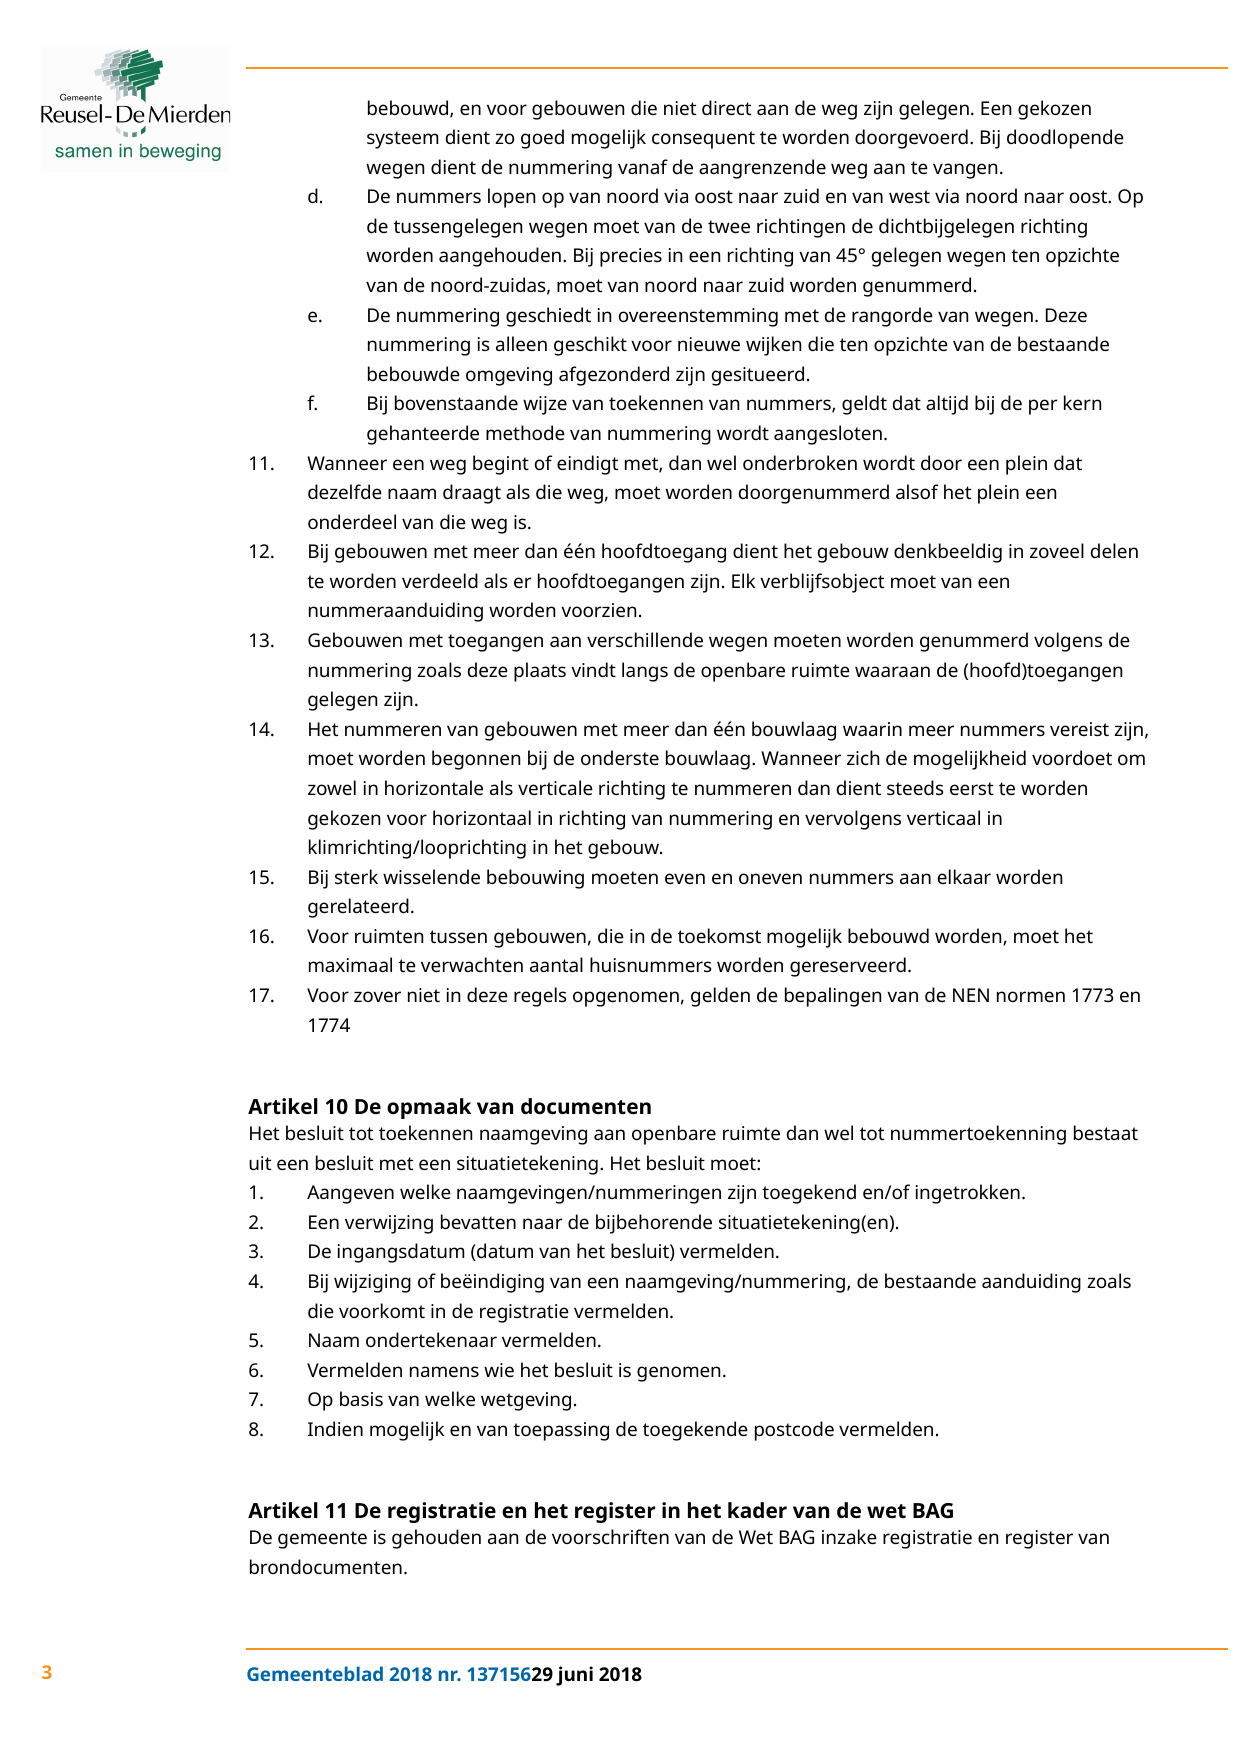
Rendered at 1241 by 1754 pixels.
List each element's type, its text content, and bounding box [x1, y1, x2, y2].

text Het besluit tot toekennen naamgeving aan openbare ruimte dan wel tot nummertoekenning bestaat uit een besluit met een situatietekening. Het besluit moet: [248, 1120, 1152, 1176]
text Artikel 10 De opmaak van documenten [248, 1092, 1152, 1120]
list Bij sterk wisselende bebouwing moeten even en oneven nummers aan elkaar worden gerelateerd. [248, 864, 1152, 919]
list Wanneer een weg begint of eindigt met, dan wel onderbroken wordt door een plein dat dezelfde naam draagt als die weg, moet worden doorgenummerd alsof het plein een onderdeel van die weg is. [248, 450, 1152, 535]
text Artikel 11 De registratie en het register in het kader van de wet BAG [248, 1496, 1152, 1524]
list Het nummeren van gebouwen met meer dan één bouwlaag waarin meer nummers vereist zijn, moet worden begonnen bij de onderste bouwlaag. Wanneer zich de mogelijkheid voordoet om zowel in horizontale als verticale richting te nummeren dan dient steeds eerst te worden gekozen voor horizontaal in richting van nummering en vervolgens verticaal in klimrichting/looprichting in het gebouw. [248, 716, 1152, 860]
list Voor ruimten tussen gebouwen, die in de toekomst mogelijk bebouwd worden, moet het maximaal te verwachten aantal huisnummers worden gereserveerd. [248, 923, 1152, 978]
list Naam ondertekenaar vermelden. [248, 1327, 1152, 1353]
list Indien mogelijk en van toepassing de toegekende postcode vermelden. [248, 1416, 1152, 1442]
list bebouwd, en voor gebouwen die niet direct aan de weg zijn gelegen. Een gekozen systeem dient zo goed mogelijk consequent te worden doorgevoerd. Bij doodlopende wegen dient de nummering vanaf de aangrenzende weg aan te vangen. [307, 95, 1152, 180]
text De gemeente is gehouden aan de voorschriften van de Wet BAG inzake registratie en register van brondocumenten. [248, 1524, 1152, 1580]
list Aangeven welke naamgevingen/nummeringen zijn toegekend en/of ingetrokken. [248, 1179, 1152, 1205]
list Op basis van welke wetgeving. [248, 1387, 1152, 1412]
list Vermelden namens wie het besluit is genomen. [248, 1357, 1152, 1383]
list Bij wijziging of beëindiging van een naamgeving/nummering, de bestaande aanduiding zoals die voorkomt in de registratie vermelden. [248, 1268, 1152, 1323]
list Bij gebouwen met meer dan één hoofdtoegang dient het gebouw denkbeeldig in zoveel delen te worden verdeeld als er hoofdtoegangen zijn. Elk verblijfsobject moet van een nummeraanduiding worden voorzien. [248, 538, 1152, 623]
list De nummering geschiedt in overeenstemming met de rangorde van wegen. Deze nummering is alleen geschikt voor nieuwe wijken die ten opzichte van de bestaande bebouwde omgeving afgezonderd zijn gesitueerd. [307, 302, 1152, 387]
picture [41, 47, 231, 172]
list Een verwijzing bevatten naar de bijbehorende situatietekening(en). [248, 1209, 1152, 1235]
list Bij bovenstaande wijze van toekennen van nummers, geldt dat altijd bij de per kern gehanteerde methode van nummering wordt aangesloten. [307, 391, 1152, 446]
list Voor zover niet in deze regels opgenomen, gelden de bepalingen van de NEN normen 1773 en 1774 [248, 982, 1152, 1038]
list De ingangsdatum (datum van het besluit) vermelden. [248, 1239, 1152, 1264]
list De nummers lopen op van noord via oost naar zuid en van west via noord naar oost. Op de tussengelegen wegen moet van de twee richtingen de dichtbijgelegen richting worden aangehouden. Bij precies in een richting van 45° gelegen wegen ten opzichte van de noord-zuidas, moet van noord naar zuid worden genummerd. [307, 183, 1152, 298]
list Gebouwen met toegangen aan verschillende wegen moeten worden genummerd volgens de nummering zoals deze plaats vindt langs de openbare ruimte waaraan de (hoofd)toegangen gelegen zijn. [248, 627, 1152, 712]
